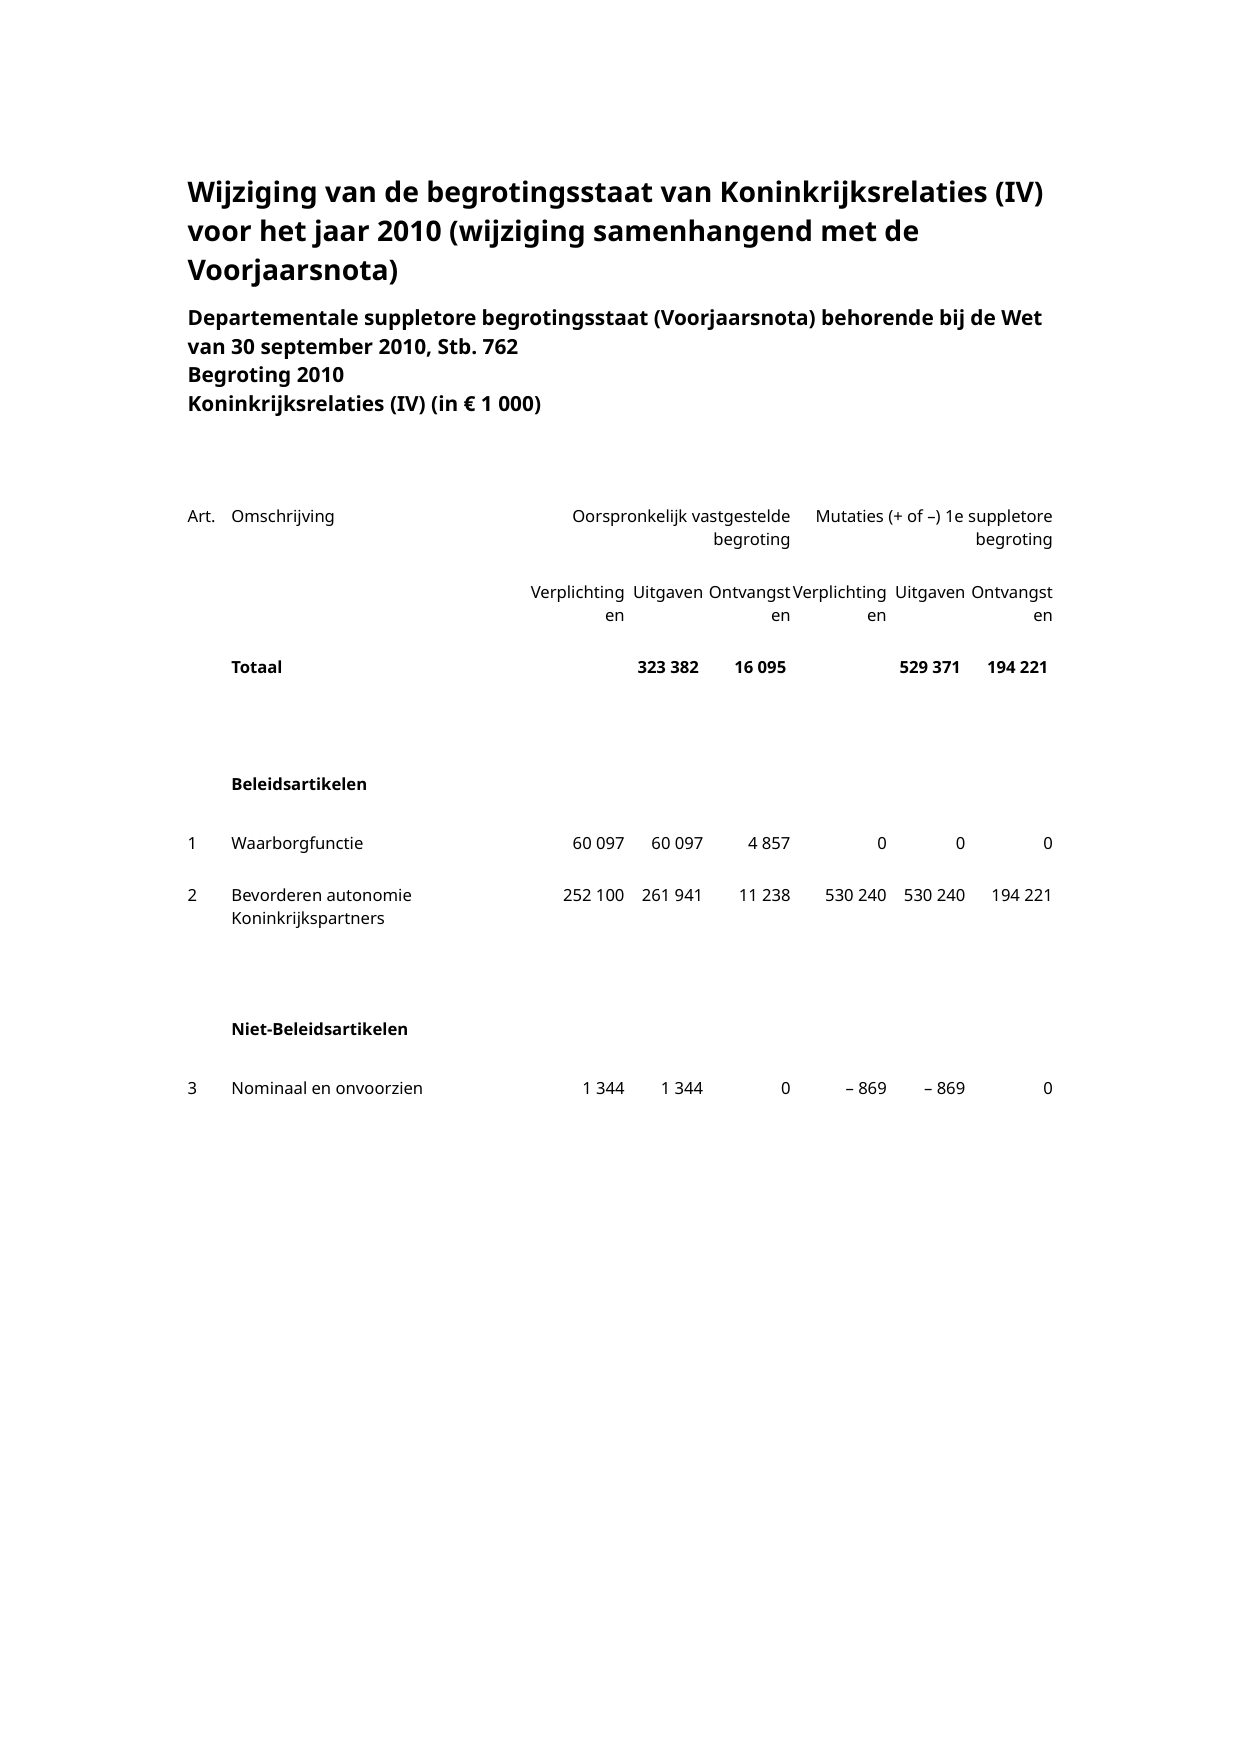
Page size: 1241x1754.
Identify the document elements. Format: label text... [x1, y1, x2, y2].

table_cell [703, 773, 790, 831]
table_cell 0 [965, 1076, 1053, 1129]
table_cell – 869 [886, 1076, 965, 1129]
table_cell [624, 773, 703, 831]
table_cell [886, 1018, 965, 1076]
table_cell [886, 773, 965, 831]
table_cell [886, 959, 965, 1018]
table_cell [188, 581, 231, 656]
table_cell Waarborgfunctie [231, 831, 528, 884]
table_cell Nominaal en onvoorzien [231, 1076, 528, 1129]
table_cell [528, 1018, 624, 1076]
table_cell 16 095 [703, 656, 790, 714]
table_cell [188, 714, 231, 773]
table_cell [790, 714, 886, 773]
table_cell 0 [965, 831, 1053, 884]
text Begroting 2010 [187, 360, 1053, 389]
table_cell [703, 1018, 790, 1076]
table_cell [231, 714, 528, 773]
table_cell 261 941 [624, 884, 703, 959]
table_cell [528, 959, 624, 1018]
table_header Art. [188, 505, 231, 581]
table_cell 60 097 [624, 831, 703, 884]
table_cell [528, 773, 624, 831]
table_cell [188, 959, 231, 1018]
table_cell [965, 773, 1053, 831]
table_cell 194 221 [965, 884, 1053, 959]
table_cell 0 [703, 1076, 790, 1129]
table_cell Ontvangsten [703, 581, 790, 656]
subtitle Wijziging van de begrotingsstaat van Koninkrijksrelaties (IV) voor het jaar 2010 (wijziging samenhangend met de Voorjaarsnota) [187, 172, 1053, 288]
table_cell 1 344 [528, 1076, 624, 1129]
table_cell [188, 773, 231, 831]
table_cell 0 [886, 831, 965, 884]
table_cell 2 [188, 884, 231, 959]
table_cell [790, 773, 886, 831]
table_cell [624, 714, 703, 773]
table_cell [188, 1018, 231, 1076]
table_cell [188, 656, 231, 714]
table_cell 194 221 [965, 656, 1053, 714]
table_cell [231, 581, 528, 656]
table_cell [790, 656, 886, 714]
table_cell 530 240 [790, 884, 886, 959]
table_cell [703, 714, 790, 773]
table_cell 1 344 [624, 1076, 703, 1129]
table_cell [965, 959, 1053, 1018]
table_cell [965, 1018, 1053, 1076]
table_cell 1 [188, 831, 231, 884]
table_cell Totaal [231, 656, 528, 714]
table_header Omschrijving [231, 505, 528, 581]
table_cell 11 238 [703, 884, 790, 959]
table_cell [703, 959, 790, 1018]
text Koninkrijksrelaties (IV) (in € 1 000) [187, 389, 1053, 417]
table_cell [790, 959, 886, 1018]
table_cell [790, 1018, 886, 1076]
table_cell Niet-Beleidsartikelen [231, 1018, 528, 1076]
table_cell 4 857 [703, 831, 790, 884]
table_cell Verplichtingen [528, 581, 624, 656]
table_cell Ontvangsten [965, 581, 1053, 656]
table_cell [231, 959, 528, 1018]
table_cell 3 [188, 1076, 231, 1129]
table_cell Verplichtingen [790, 581, 886, 656]
table_cell 252 100 [528, 884, 624, 959]
table_cell 60 097 [528, 831, 624, 884]
table_cell [624, 1018, 703, 1076]
table_header Mutaties (+ of –) 1e suppletore begroting [790, 505, 1053, 581]
table_cell 529 371 [886, 656, 965, 714]
table_cell [528, 656, 624, 714]
table_cell [886, 714, 965, 773]
table_cell [965, 714, 1053, 773]
table_cell [624, 959, 703, 1018]
text Departementale suppletore begrotingsstaat (Voorjaarsnota) behorende bij de Wet van 30 september 2010, Stb. 762 [187, 303, 1053, 360]
table_cell Bevorderen autonomie Koninkrijkspartners [231, 884, 528, 959]
table_header Oorspronkelijk vastgestelde begroting [528, 505, 790, 581]
table_cell 530 240 [886, 884, 965, 959]
table_cell Uitgaven [624, 581, 703, 656]
table_cell Beleidsartikelen [231, 773, 528, 831]
table_cell Uitgaven [886, 581, 965, 656]
table_cell [528, 714, 624, 773]
table_cell 323 382 [624, 656, 703, 714]
table_cell – 869 [790, 1076, 886, 1129]
table_cell 0 [790, 831, 886, 884]
